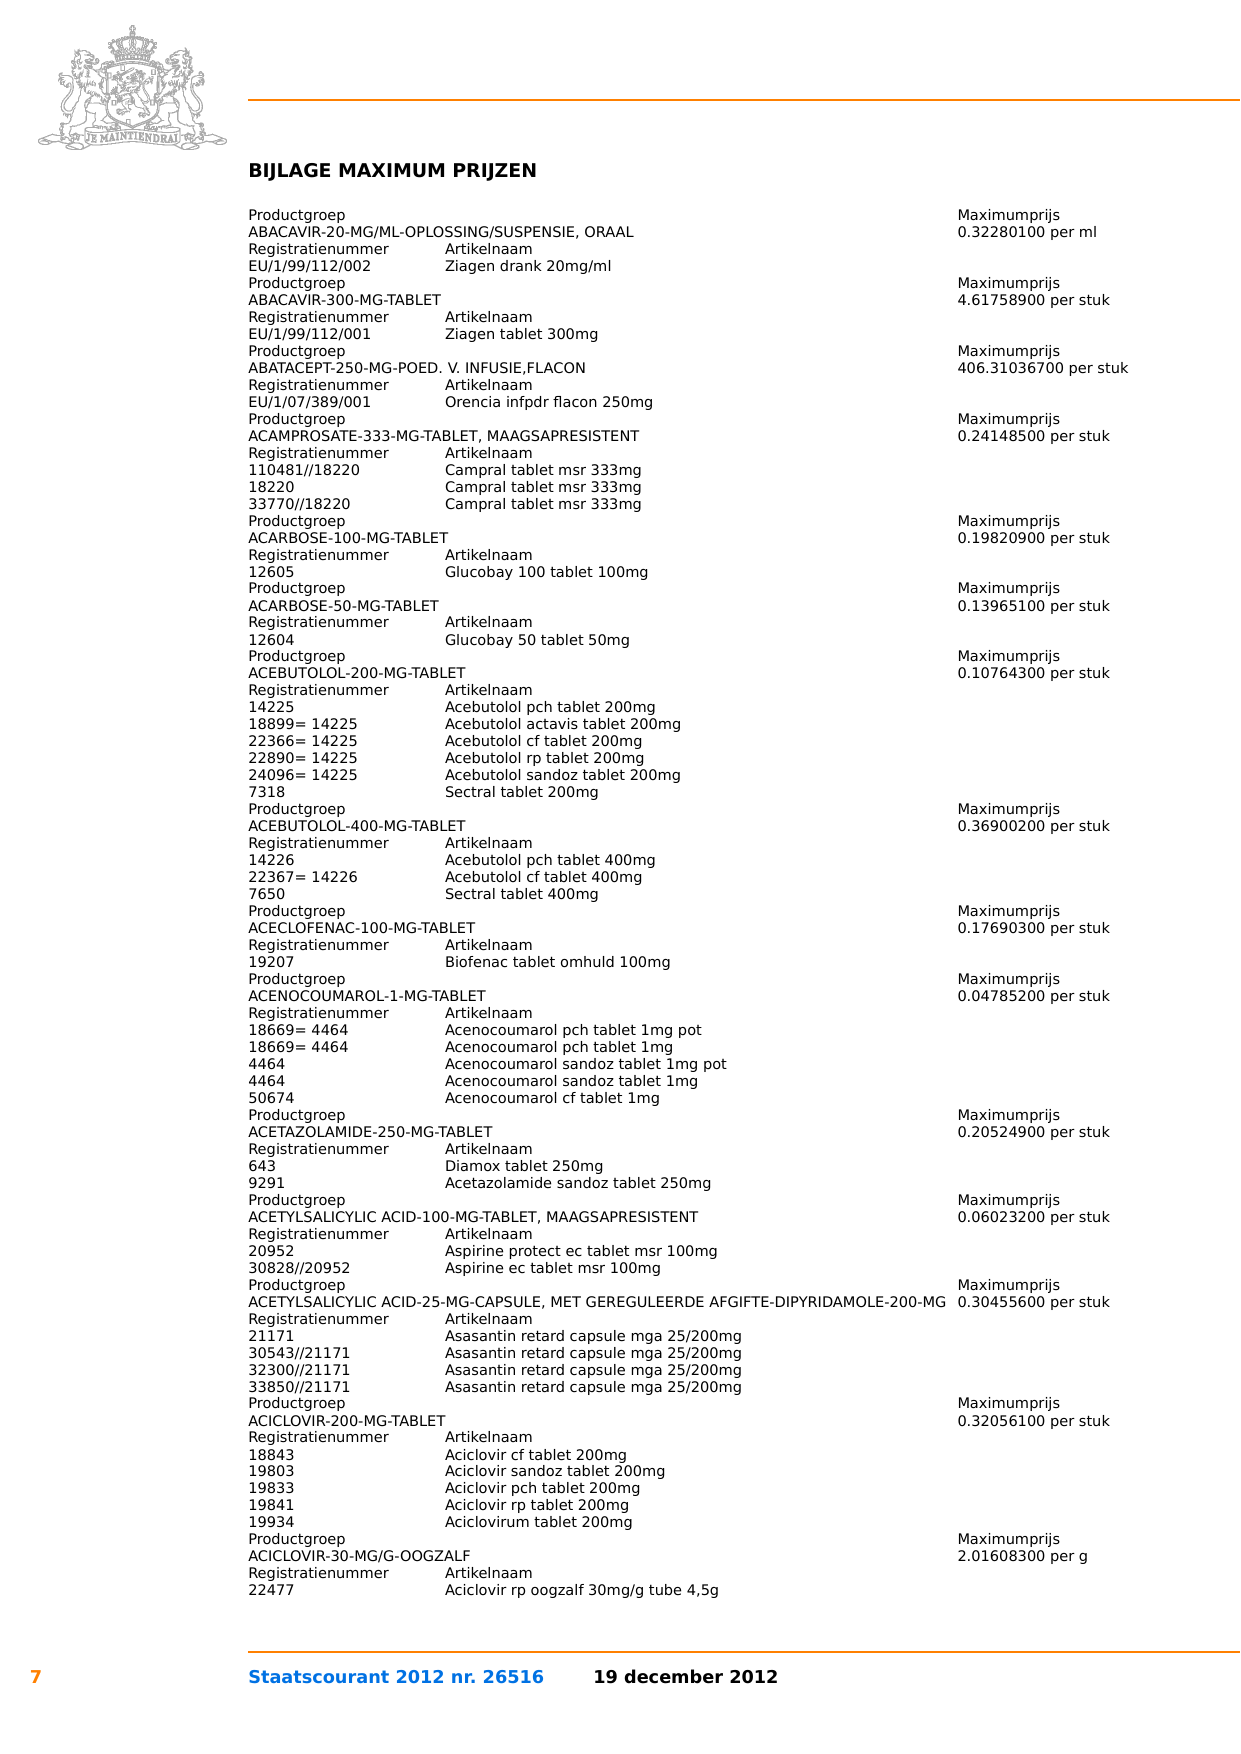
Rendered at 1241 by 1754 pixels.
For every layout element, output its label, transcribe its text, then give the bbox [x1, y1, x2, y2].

table_cell Maximumprijs [951, 1107, 1163, 1124]
table_cell [951, 937, 1163, 954]
table_cell Campral tablet msr 333mg [439, 496, 951, 512]
table_cell 32300//21171 [248, 1361, 439, 1378]
table_cell [439, 1107, 951, 1124]
table_cell 30543//21171 [248, 1345, 439, 1361]
table_cell Maximumprijs [951, 903, 1163, 920]
table_cell 24096= 14225 [248, 767, 439, 784]
table_cell [951, 1497, 1163, 1514]
table_cell [951, 564, 1163, 580]
table_cell [951, 784, 1163, 801]
table_cell Acenocoumarol pch tablet 1mg [439, 1039, 951, 1056]
table_cell 18669= 4464 [248, 1039, 439, 1056]
table_cell [951, 614, 1163, 631]
table_cell [951, 954, 1163, 971]
table_cell Acebutolol rp tablet 200mg [439, 750, 951, 767]
table_cell EU/1/99/112/001 [248, 326, 439, 343]
table_cell [439, 971, 951, 988]
table_cell Artikelnaam [439, 1311, 951, 1327]
table_cell Productgroep [248, 648, 439, 665]
table_cell Registratienummer [248, 682, 439, 699]
table_cell 0.17690300 per stuk [951, 920, 1163, 937]
table_cell 30828//20952 [248, 1260, 439, 1277]
table_cell Registratienummer [248, 241, 439, 258]
table_header Productgroep [248, 207, 439, 224]
table_cell 12605 [248, 564, 439, 580]
table_cell 0.32280100 per ml [951, 224, 1163, 241]
table_cell 18899= 14225 [248, 716, 439, 733]
table_cell [951, 682, 1163, 699]
table_cell 0.24148500 per stuk [951, 428, 1163, 444]
table_cell Maximumprijs [951, 1395, 1163, 1412]
table_cell Registratienummer [248, 546, 439, 563]
table_cell Maximumprijs [951, 648, 1163, 665]
table_cell [951, 1311, 1163, 1327]
table_cell Acebutolol cf tablet 400mg [439, 869, 951, 886]
table_cell [951, 716, 1163, 733]
subtitle BIJLAGE MAXIMUM PRIJZEN [248, 160, 1163, 182]
table_cell [951, 1022, 1163, 1039]
table_cell Maximumprijs [951, 343, 1163, 360]
table_cell [951, 377, 1163, 394]
table_cell 18669= 4464 [248, 1022, 439, 1039]
table_cell 0.13965100 per stuk [951, 598, 1163, 614]
table_cell ACARBOSE-50-MG-TABLET [248, 598, 951, 614]
table_cell [951, 546, 1163, 563]
table_cell Maximumprijs [951, 580, 1163, 597]
table_cell Glucobay 100 tablet 100mg [439, 564, 951, 580]
table_cell [951, 258, 1163, 275]
table_cell 9291 [248, 1175, 439, 1192]
table_cell [439, 1277, 951, 1293]
table_cell Ziagen drank 20mg/ml [439, 258, 951, 275]
table_cell 406.31036700 per stuk [951, 360, 1163, 377]
table_cell 14225 [248, 699, 439, 716]
table_cell Artikelnaam [439, 241, 951, 258]
table_cell [951, 1243, 1163, 1259]
table_cell [951, 631, 1163, 648]
table_cell ABATACEPT-250-MG-POED. V. INFUSIE,FLACON [248, 360, 951, 377]
table_cell [951, 1565, 1163, 1582]
table_cell [439, 411, 951, 428]
table_cell Artikelnaam [439, 1565, 951, 1582]
table_cell Maximumprijs [951, 1531, 1163, 1548]
table_cell ACETAZOLAMIDE-250-MG-TABLET [248, 1124, 951, 1141]
table_cell Orencia infpdr flacon 250mg [439, 394, 951, 411]
table_cell 4.61758900 per stuk [951, 292, 1163, 309]
table_cell [951, 1260, 1163, 1277]
table_cell [951, 750, 1163, 767]
table_cell ACICLOVIR-30-MG/G-OOGZALF [248, 1548, 951, 1565]
table_cell [951, 479, 1163, 496]
table_cell [439, 513, 951, 529]
table_cell 19934 [248, 1514, 439, 1531]
table_cell [439, 580, 951, 597]
table_cell 22477 [248, 1582, 439, 1599]
table_cell 0.06023200 per stuk [951, 1209, 1163, 1226]
table_cell 0.10764300 per stuk [951, 665, 1163, 682]
table_cell ACEBUTOLOL-400-MG-TABLET [248, 818, 951, 835]
table_cell [951, 1090, 1163, 1107]
table_cell 50674 [248, 1090, 439, 1107]
table_cell Registratienummer [248, 937, 439, 954]
table_cell 4464 [248, 1073, 439, 1090]
table_cell [439, 1192, 951, 1209]
table_cell Maximumprijs [951, 801, 1163, 818]
table_cell Registratienummer [248, 835, 439, 852]
table_header [439, 207, 951, 224]
table_cell Maximumprijs [951, 513, 1163, 529]
table_cell 643 [248, 1158, 439, 1175]
table_cell [951, 1005, 1163, 1022]
table_cell Registratienummer [248, 1429, 439, 1446]
table_cell 7318 [248, 784, 439, 801]
table_cell [951, 1175, 1163, 1192]
table_cell [439, 648, 951, 665]
table_cell 19833 [248, 1480, 439, 1497]
table_cell Acebutolol pch tablet 200mg [439, 699, 951, 716]
table_cell Maximumprijs [951, 411, 1163, 428]
table_cell Artikelnaam [439, 546, 951, 563]
table_cell Aciclovir sandoz tablet 200mg [439, 1463, 951, 1480]
table_cell Campral tablet msr 333mg [439, 462, 951, 478]
table_cell [951, 496, 1163, 512]
table_cell Acenocoumarol sandoz tablet 1mg [439, 1073, 951, 1090]
table_cell ACETYLSALICYLIC ACID-25-MG-CAPSULE, MET GEREGULEERDE AFGIFTE-DIPYRIDAMOLE-200-MG [248, 1294, 951, 1311]
table_cell [951, 1328, 1163, 1344]
table_cell Artikelnaam [439, 1429, 951, 1446]
table_cell Productgroep [248, 1277, 439, 1293]
table_cell ACICLOVIR-200-MG-TABLET [248, 1413, 951, 1429]
table_cell 21171 [248, 1328, 439, 1344]
table_cell [951, 835, 1163, 852]
table_cell Artikelnaam [439, 835, 951, 852]
table_cell Maximumprijs [951, 971, 1163, 988]
table_cell [951, 1582, 1163, 1599]
table_cell Productgroep [248, 801, 439, 818]
table_cell Aciclovir pch tablet 200mg [439, 1480, 951, 1497]
table_cell [439, 1395, 951, 1412]
table_cell [951, 1056, 1163, 1073]
table_cell Registratienummer [248, 377, 439, 394]
table_cell 19803 [248, 1463, 439, 1480]
table_cell Acebutolol sandoz tablet 200mg [439, 767, 951, 784]
table_cell Acetazolamide sandoz tablet 250mg [439, 1175, 951, 1192]
table_cell Productgroep [248, 275, 439, 292]
table_cell Productgroep [248, 1395, 439, 1412]
table_cell Acenocoumarol cf tablet 1mg [439, 1090, 951, 1107]
table_cell [951, 733, 1163, 750]
table_cell Aciclovirum tablet 200mg [439, 1514, 951, 1531]
table_cell [951, 1361, 1163, 1378]
table_cell Acebutolol cf tablet 200mg [439, 733, 951, 750]
table_cell 22367= 14226 [248, 869, 439, 886]
table_cell [951, 1463, 1163, 1480]
table_cell ACETYLSALICYLIC ACID-100-MG-TABLET, MAAGSAPRESISTENT [248, 1209, 951, 1226]
table_cell 33850//21171 [248, 1379, 439, 1395]
table_cell Sectral tablet 400mg [439, 886, 951, 903]
table_cell Asasantin retard capsule mga 25/200mg [439, 1345, 951, 1361]
table_cell 18220 [248, 479, 439, 496]
table_cell 19841 [248, 1497, 439, 1514]
table_cell [951, 1429, 1163, 1446]
table_cell 0.04785200 per stuk [951, 988, 1163, 1005]
table_cell Artikelnaam [439, 377, 951, 394]
table_cell 22366= 14225 [248, 733, 439, 750]
table_cell Productgroep [248, 343, 439, 360]
table_header Maximumprijs [951, 207, 1163, 224]
table_cell Diamox tablet 250mg [439, 1158, 951, 1175]
table_cell Productgroep [248, 1192, 439, 1209]
table_cell Ziagen tablet 300mg [439, 326, 951, 343]
table_cell Artikelnaam [439, 445, 951, 462]
table_cell Artikelnaam [439, 1141, 951, 1158]
table_cell Artikelnaam [439, 937, 951, 954]
table_cell 14226 [248, 852, 439, 869]
table_cell 7650 [248, 886, 439, 903]
table_cell ACECLOFENAC-100-MG-TABLET [248, 920, 951, 937]
table_cell [951, 852, 1163, 869]
table_cell Campral tablet msr 333mg [439, 479, 951, 496]
table_cell 18843 [248, 1446, 439, 1463]
table_cell Productgroep [248, 1531, 439, 1548]
table_cell Registratienummer [248, 1005, 439, 1022]
table_cell [951, 1379, 1163, 1395]
table_cell [951, 1073, 1163, 1090]
table_cell 12604 [248, 631, 439, 648]
table_cell Aciclovir rp oogzalf 30mg/g tube 4,5g [439, 1582, 951, 1599]
table_cell Acenocoumarol sandoz tablet 1mg pot [439, 1056, 951, 1073]
table_cell [951, 445, 1163, 462]
table_cell Productgroep [248, 513, 439, 529]
table_cell Artikelnaam [439, 1005, 951, 1022]
table_cell Registratienummer [248, 1311, 439, 1327]
table_cell Productgroep [248, 903, 439, 920]
table_cell 110481//18220 [248, 462, 439, 478]
table_cell Productgroep [248, 971, 439, 988]
table_cell Maximumprijs [951, 1277, 1163, 1293]
table_cell Aciclovir rp tablet 200mg [439, 1497, 951, 1514]
table_cell [951, 1158, 1163, 1175]
table_cell Biofenac tablet omhuld 100mg [439, 954, 951, 971]
table_cell 2.01608300 per g [951, 1548, 1163, 1565]
table_cell 0.20524900 per stuk [951, 1124, 1163, 1141]
table_cell ABACAVIR-300-MG-TABLET [248, 292, 951, 309]
table_cell [951, 767, 1163, 784]
table_cell [951, 1141, 1163, 1158]
table_cell [951, 394, 1163, 411]
table_cell 22890= 14225 [248, 750, 439, 767]
table_cell Artikelnaam [439, 309, 951, 326]
table_cell 20952 [248, 1243, 439, 1259]
table_cell Artikelnaam [439, 1226, 951, 1243]
table_cell Asasantin retard capsule mga 25/200mg [439, 1379, 951, 1395]
table_cell Maximumprijs [951, 275, 1163, 292]
picture [38, 25, 227, 150]
table_cell Acebutolol pch tablet 400mg [439, 852, 951, 869]
table_cell Aspirine protect ec tablet msr 100mg [439, 1243, 951, 1259]
table_cell [951, 886, 1163, 903]
table_cell Acebutolol actavis tablet 200mg [439, 716, 951, 733]
table_cell [951, 1226, 1163, 1243]
table_cell [439, 343, 951, 360]
table_cell [951, 309, 1163, 326]
table_cell [951, 326, 1163, 343]
table_cell EU/1/99/112/002 [248, 258, 439, 275]
table_cell EU/1/07/389/001 [248, 394, 439, 411]
table_cell [951, 241, 1163, 258]
table_cell [439, 1531, 951, 1548]
table_cell 19207 [248, 954, 439, 971]
table_cell [951, 1446, 1163, 1463]
table_cell Artikelnaam [439, 614, 951, 631]
table_cell Registratienummer [248, 1226, 439, 1243]
table_cell Sectral tablet 200mg [439, 784, 951, 801]
table_cell [951, 1039, 1163, 1056]
table_cell 0.30455600 per stuk [951, 1294, 1163, 1311]
table_cell 4464 [248, 1056, 439, 1073]
table_cell Registratienummer [248, 309, 439, 326]
table_cell Asasantin retard capsule mga 25/200mg [439, 1361, 951, 1378]
table_cell 0.36900200 per stuk [951, 818, 1163, 835]
table_cell [951, 699, 1163, 716]
table_cell Registratienummer [248, 1565, 439, 1582]
table_cell ACENOCOUMAROL-1-MG-TABLET [248, 988, 951, 1005]
table_cell Productgroep [248, 1107, 439, 1124]
table_cell [951, 1514, 1163, 1531]
table_cell Aspirine ec tablet msr 100mg [439, 1260, 951, 1277]
table_cell Asasantin retard capsule mga 25/200mg [439, 1328, 951, 1344]
table_cell ACAMPROSATE-333-MG-TABLET, MAAGSAPRESISTENT [248, 428, 951, 444]
table_cell Aciclovir cf tablet 200mg [439, 1446, 951, 1463]
table_cell [439, 903, 951, 920]
table_cell 0.32056100 per stuk [951, 1413, 1163, 1429]
table_cell [439, 275, 951, 292]
table_cell 33770//18220 [248, 496, 439, 512]
table_cell [439, 801, 951, 818]
table_cell [951, 869, 1163, 886]
table_cell ACARBOSE-100-MG-TABLET [248, 530, 951, 546]
table_cell Acenocoumarol pch tablet 1mg pot [439, 1022, 951, 1039]
table_cell [951, 1480, 1163, 1497]
table_cell ABACAVIR-20-MG/ML-OPLOSSING/SUSPENSIE, ORAAL [248, 224, 951, 241]
table_cell Glucobay 50 tablet 50mg [439, 631, 951, 648]
table_cell Registratienummer [248, 445, 439, 462]
table_cell Registratienummer [248, 1141, 439, 1158]
table_cell [951, 1345, 1163, 1361]
table_cell 0.19820900 per stuk [951, 530, 1163, 546]
table_cell Artikelnaam [439, 682, 951, 699]
table_cell [951, 462, 1163, 478]
table_cell Registratienummer [248, 614, 439, 631]
table_cell Productgroep [248, 580, 439, 597]
table_cell Productgroep [248, 411, 439, 428]
table_cell Maximumprijs [951, 1192, 1163, 1209]
table_cell ACEBUTOLOL-200-MG-TABLET [248, 665, 951, 682]
